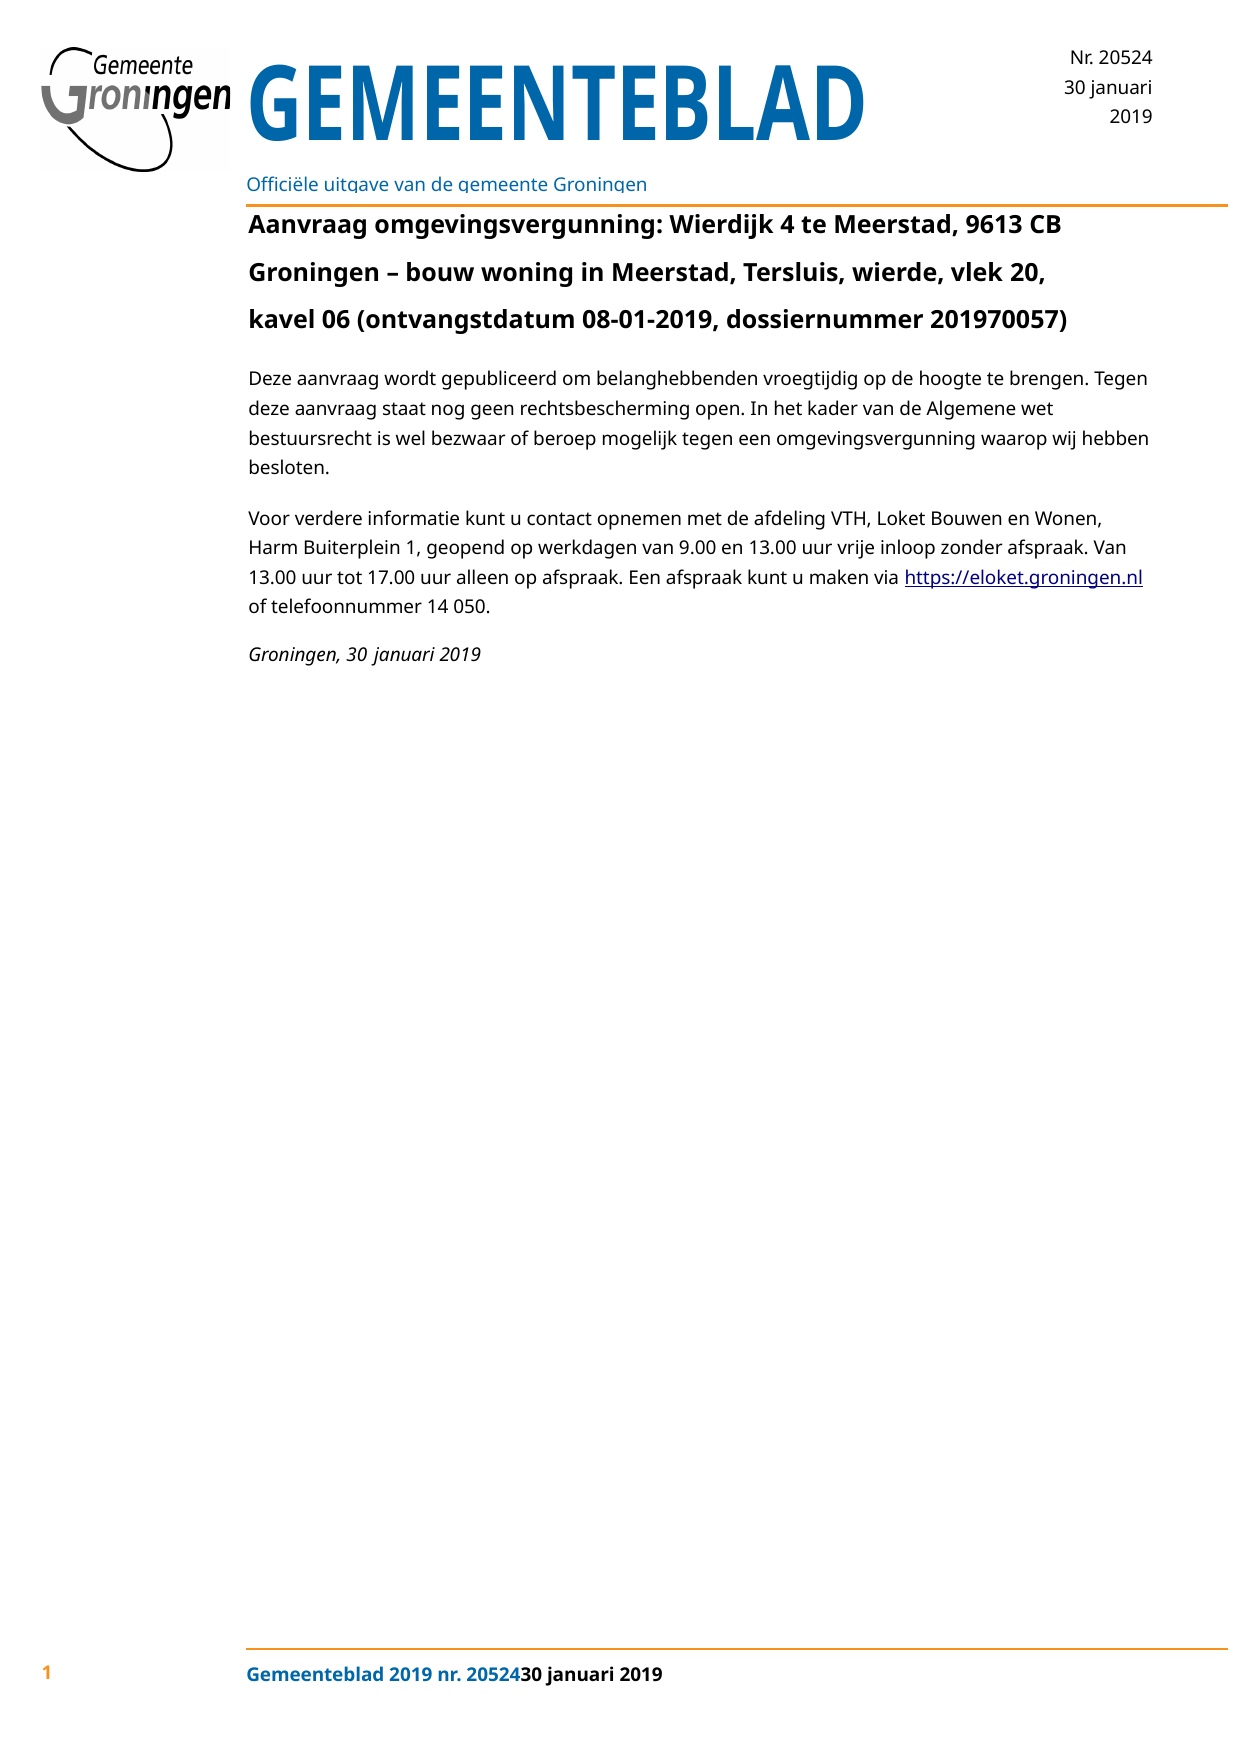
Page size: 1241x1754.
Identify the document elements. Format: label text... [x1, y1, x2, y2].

picture [41, 47, 231, 172]
text Groningen, 30 januari 2019 [248, 641, 1152, 667]
text Aanvraag omgevingsvergunning: Wierdijk 4 te Meerstad, 9613 CB Groningen – bouw woning in Meerstad, Tersluis, wierde, vlek 20, kavel 06 (ontvangstdatum 08-01-2019, dossiernummer 201970057) [248, 207, 1152, 336]
text Deze aanvraag wordt gepubliceerd om belanghebbenden vroegtijdig op de hoogte te brengen. Tegen deze aanvraag staat nog geen rechtsbescherming open. In het kader van de Algemene wet bestuursrecht is wel bezwaar of beroep mogelijk tegen een omgevingsvergunning waarop wij hebben besloten. [248, 366, 1152, 480]
text Voor verdere informatie kunt u contact opnemen met de afdeling VTH, Loket Bouwen en Wonen, Harm Buiterplein 1, geopend op werkdagen van 9.00 en 13.00 uur vrije inloop zonder afspraak. Van 13.00 uur tot 17.00 uur alleen op afspraak. Een afspraak kunt u maken via https://eloket.groningen.nl of telefoonnummer 14 050. [248, 505, 1152, 619]
